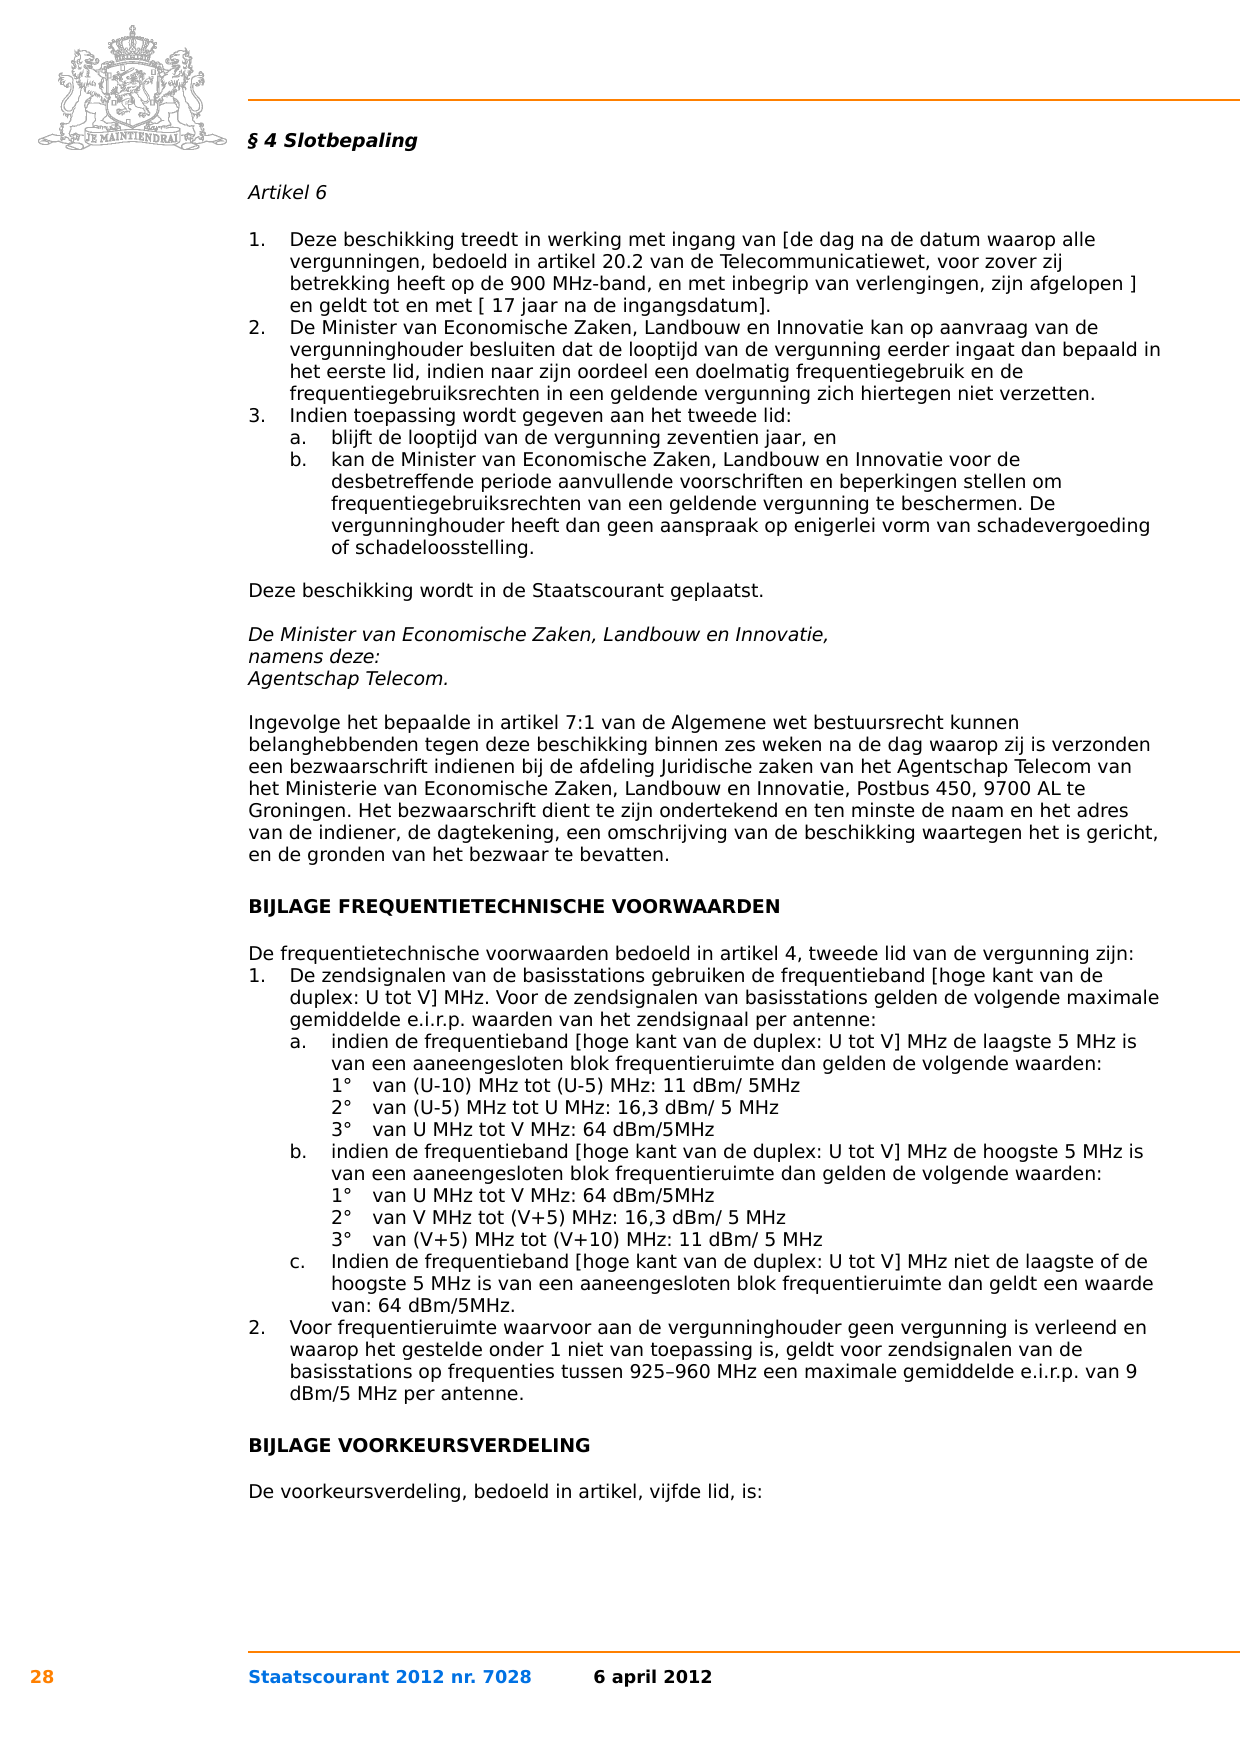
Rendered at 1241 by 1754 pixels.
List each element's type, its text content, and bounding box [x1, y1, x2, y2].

text 2° van V MHz tot (V+5) MHz: 16,3 dBm/ 5 MHz [331, 1207, 1163, 1229]
text 3. Indien toepassing wordt gegeven aan het tweede lid: [248, 405, 1163, 427]
text 2° van (U-5) MHz tot U MHz: 16,3 dBm/ 5 MHz [331, 1097, 1163, 1119]
text a. blijft de looptijd van de vergunning zeventien jaar, en [289, 427, 1163, 449]
text Ingevolge het bepaalde in artikel 7:1 van de Algemene wet bestuursrecht kunnen belanghebbenden tegen deze beschikking binnen zes weken na de dag waarop zij is verzonden een bezwaarschrift indienen bij de afdeling Juridische zaken van het Agentschap Telecom van het Ministerie van Economische Zaken, Landbouw en Innovatie, Postbus 450, 9700 AL te Groningen. Het bezwaarschrift dient te zijn ondertekend en ten minste de naam en het adres van de indiener, de dagtekening, een omschrijving van de beschikking waartegen het is gericht, en de gronden van het bezwaar te bevatten. [248, 712, 1163, 866]
text De voorkeursverdeling, bedoeld in artikel, vijfde lid, is: [248, 1481, 1163, 1503]
text 3° van U MHz tot V MHz: 64 dBm/5MHz [331, 1119, 1163, 1141]
text b. kan de Minister van Economische Zaken, Landbouw en Innovatie voor de desbetreffende periode aanvullende voorschriften en beperkingen stellen om frequentiegebruiksrechten van een geldende vergunning te beschermen. De vergunninghouder heeft dan geen aanspraak op enigerlei vorm van schadevergoeding of schadeloosstelling. [289, 449, 1163, 558]
subtitle § 4 Slotbepaling [248, 130, 1163, 152]
text Agentschap Telecom. [248, 668, 1163, 690]
text 1° van (U-10) MHz tot (U-5) MHz: 11 dBm/ 5MHz [331, 1075, 1163, 1097]
subtitle BIJLAGE FREQUENTIETECHNISCHE VOORWAARDEN [248, 896, 1163, 918]
text De frequentietechnische voorwaarden bedoeld in artikel 4, tweede lid van de vergunning zijn: [248, 943, 1163, 965]
picture [38, 25, 227, 150]
subtitle Artikel 6 [248, 182, 1163, 204]
text a. indien de frequentieband [hoge kant van de duplex: U tot V] MHz de laagste 5 MHz is van een aaneengesloten blok frequentieruimte dan gelden de volgende waarden: [289, 1031, 1163, 1075]
text 1° van U MHz tot V MHz: 64 dBm/5MHz [331, 1185, 1163, 1207]
text 1. De zendsignalen van de basisstations gebruiken de frequentieband [hoge kant van de duplex: U tot V] MHz. Voor de zendsignalen van basisstations gelden de volgende maximale gemiddelde e.i.r.p. waarden van het zendsignaal per antenne: [248, 965, 1163, 1031]
text Deze beschikking wordt in de Staatscourant geplaatst. [248, 580, 1163, 602]
text c. Indien de frequentieband [hoge kant van de duplex: U tot V] MHz niet de laagste of de hoogste 5 MHz is van een aaneengesloten blok frequentieruimte dan geldt een waarde van: 64 dBm/5MHz. [289, 1251, 1163, 1317]
subtitle BIJLAGE VOORKEURSVERDELING [248, 1434, 1163, 1456]
text b. indien de frequentieband [hoge kant van de duplex: U tot V] MHz de hoogste 5 MHz is van een aaneengesloten blok frequentieruimte dan gelden de volgende waarden: [289, 1141, 1163, 1185]
text 1. Deze beschikking treedt in werking met ingang van [de dag na de datum waarop alle vergunningen, bedoeld in artikel 20.2 van de Telecommunicatiewet, voor zover zij betrekking heeft op de 900 MHz-band, en met inbegrip van verlengingen, zijn afgelopen ] en geldt tot en met [ 17 jaar na de ingangsdatum]. [248, 229, 1163, 317]
text 2. De Minister van Economische Zaken, Landbouw en Innovatie kan op aanvraag van de vergunninghouder besluiten dat de looptijd van de vergunning eerder ingaat dan bepaald in het eerste lid, indien naar zijn oordeel een doelmatig frequentiegebruik en de frequentiegebruiksrechten in een geldende vergunning zich hiertegen niet verzetten. [248, 317, 1163, 405]
text De Minister van Economische Zaken, Landbouw en Innovatie, [248, 624, 1163, 646]
text namens deze: [248, 646, 1163, 668]
text 2. Voor frequentieruimte waarvoor aan de vergunninghouder geen vergunning is verleend en waarop het gestelde onder 1 niet van toepassing is, geldt voor zendsignalen van de basisstations op frequenties tussen 925–960 MHz een maximale gemiddelde e.i.r.p. van 9 dBm/5 MHz per antenne. [248, 1317, 1163, 1404]
text 3° van (V+5) MHz tot (V+10) MHz: 11 dBm/ 5 MHz [331, 1229, 1163, 1251]
